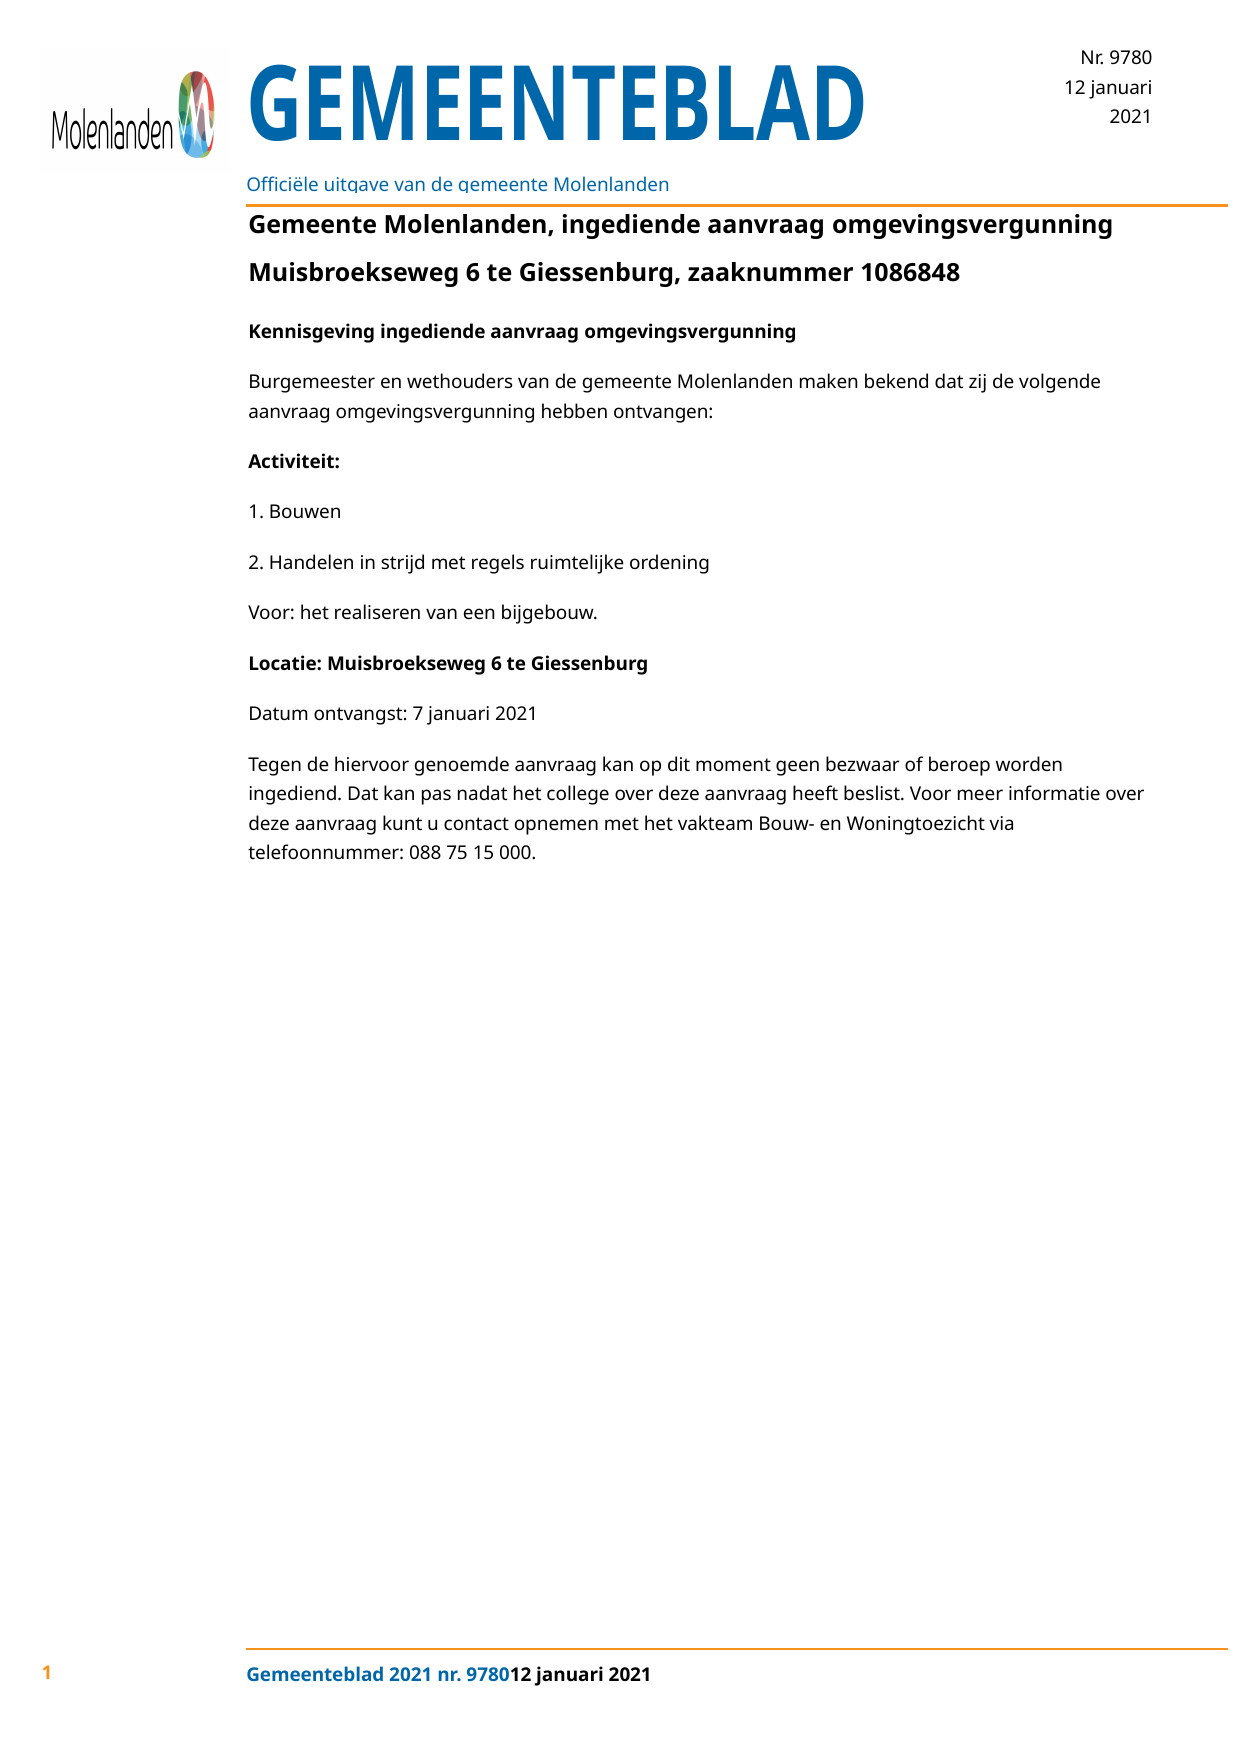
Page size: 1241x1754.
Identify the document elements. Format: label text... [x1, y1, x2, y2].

picture [41, 47, 231, 172]
text Tegen de hiervoor genoemde aanvraag kan op dit moment geen bezwaar of beroep worden ingediend. Dat kan pas nadat het college over deze aanvraag heeft beslist. Voor meer informatie over deze aanvraag kunt u contact opnemen met het vakteam Bouw- en Woningtoezicht via telefoonnummer: 088 75 15 000. [248, 751, 1152, 865]
text Activiteit: [248, 448, 1152, 474]
text Burgemeester en wethouders van de gemeente Molenlanden maken bekend dat zij de volgende aanvraag omgevingsvergunning hebben ontvangen: [248, 368, 1152, 424]
text 2. Handelen in strijd met regels ruimtelijke ordening [248, 549, 1152, 575]
text Voor: het realiseren van een bijgebouw. [248, 599, 1152, 625]
text Datum ontvangst: 7 januari 2021 [248, 700, 1152, 726]
text Kennisgeving ingediende aanvraag omgevingsvergunning [248, 318, 1152, 344]
text Gemeente Molenlanden, ingediende aanvraag omgevingsvergunning Muisbroekseweg 6 te Giessenburg, zaaknummer 1086848 [248, 207, 1152, 288]
text 1. Bouwen [248, 499, 1152, 524]
text Locatie: Muisbroekseweg 6 te Giessenburg [248, 650, 1152, 676]
